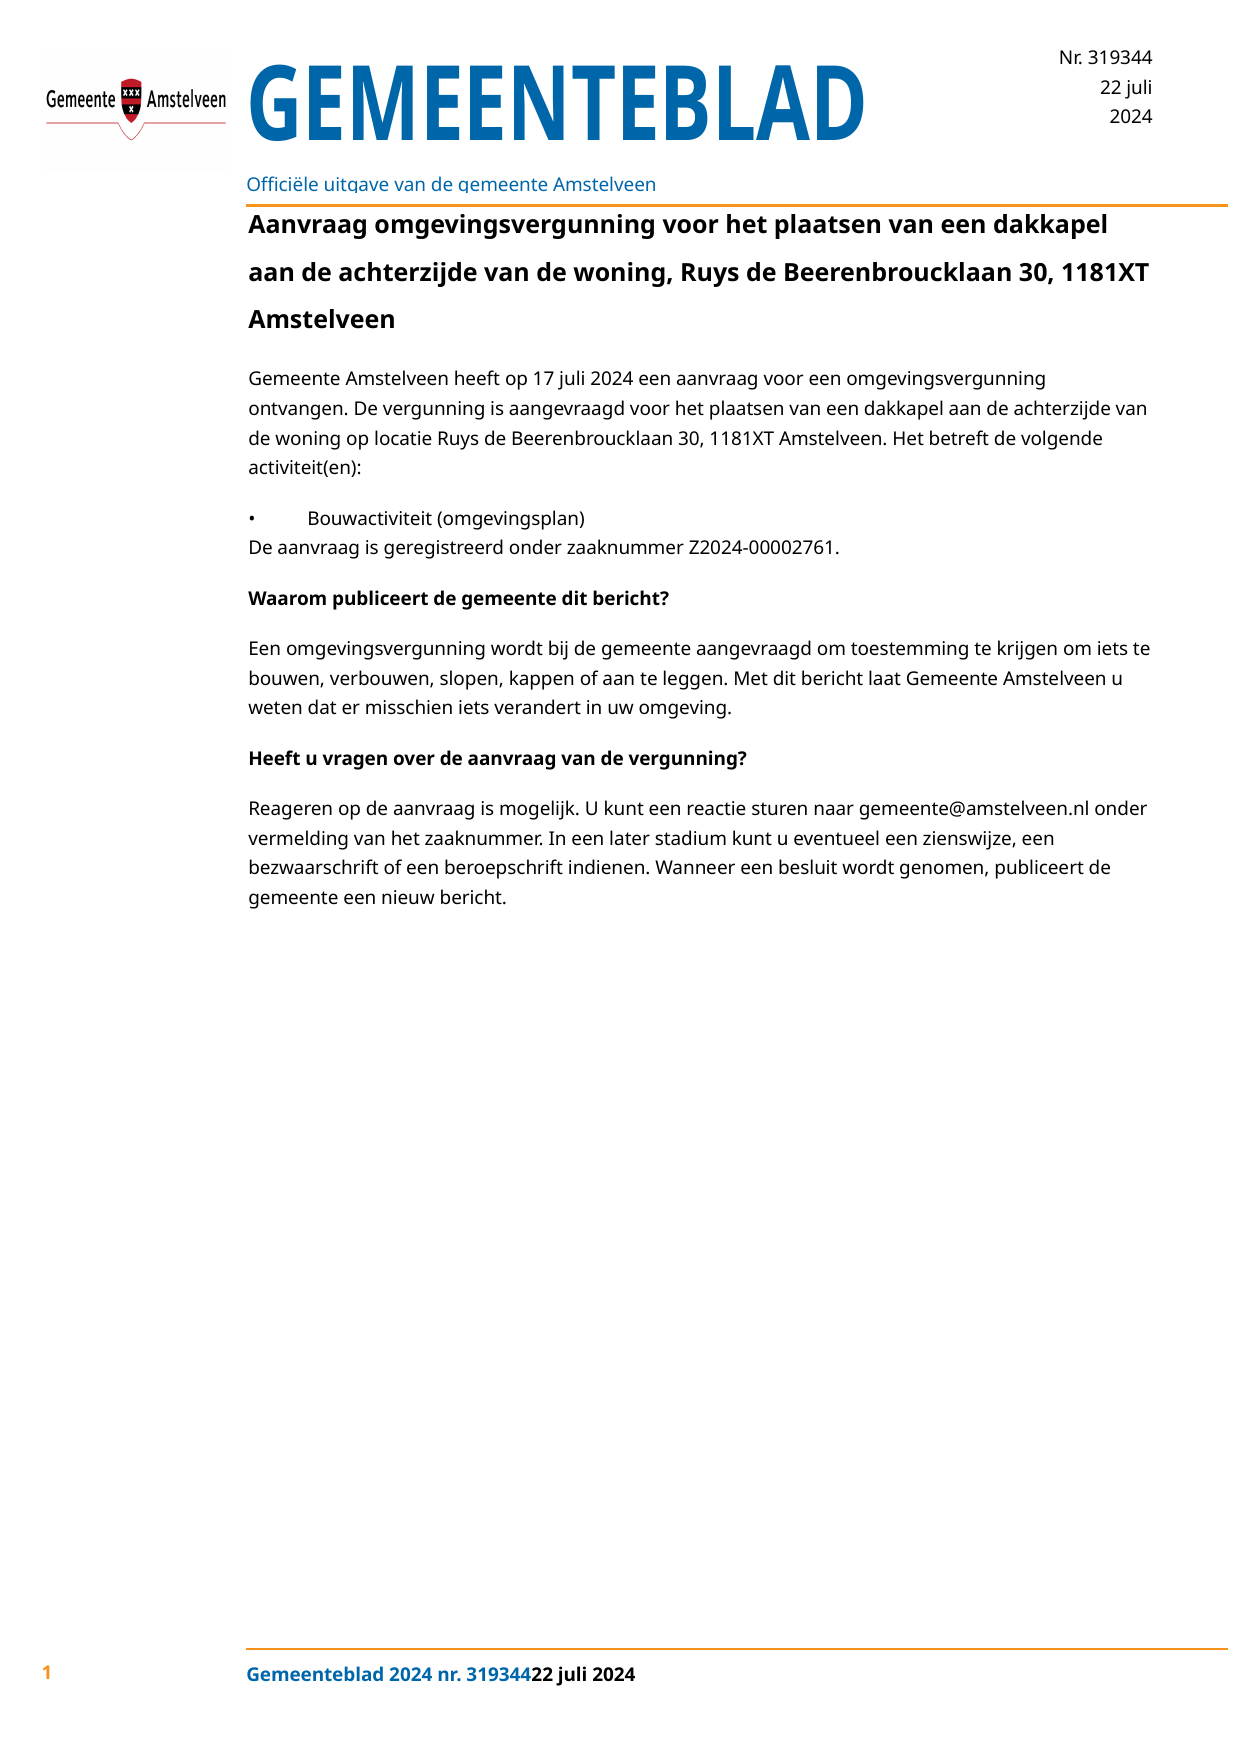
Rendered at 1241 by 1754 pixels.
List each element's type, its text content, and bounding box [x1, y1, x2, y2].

text Heeft u vragen over de aanvraag van de vergunning? [248, 745, 1152, 770]
list Bouwactiviteit (omgevingsplan) [248, 505, 1152, 530]
picture [41, 47, 231, 172]
text Waarom publiceert de gemeente dit bericht? [248, 585, 1152, 610]
text De aanvraag is geregistreerd onder zaaknummer Z2024-00002761. [248, 534, 1152, 560]
text Gemeente Amstelveen heeft op 17 juli 2024 een aanvraag voor een omgevingsvergunning ontvangen. De vergunning is aangevraagd voor het plaatsen van een dakkapel aan de achterzijde van de woning op locatie Ruys de Beerenbroucklaan 30, 1181XT Amstelveen. Het betreft de volgende activiteit(en): [248, 366, 1152, 480]
text Aanvraag omgevingsvergunning voor het plaatsen van een dakkapel aan de achterzijde van de woning, Ruys de Beerenbroucklaan 30, 1181XT Amstelveen [248, 207, 1152, 336]
text Een omgevingsvergunning wordt bij de gemeente aangevraagd om toestemming te krijgen om iets te bouwen, verbouwen, slopen, kappen of aan te leggen. Met dit bericht laat Gemeente Amstelveen u weten dat er misschien iets verandert in uw omgeving. [248, 635, 1152, 720]
text Reageren op de aanvraag is mogelijk. U kunt een reactie sturen naar gemeente@amstelveen.nl onder vermelding van het zaaknummer. In een later stadium kunt u eventueel een zienswijze, een bezwaarschrift of een beroepschrift indienen. Wanneer een besluit wordt genomen, publiceert de gemeente een nieuw bericht. [248, 795, 1152, 909]
